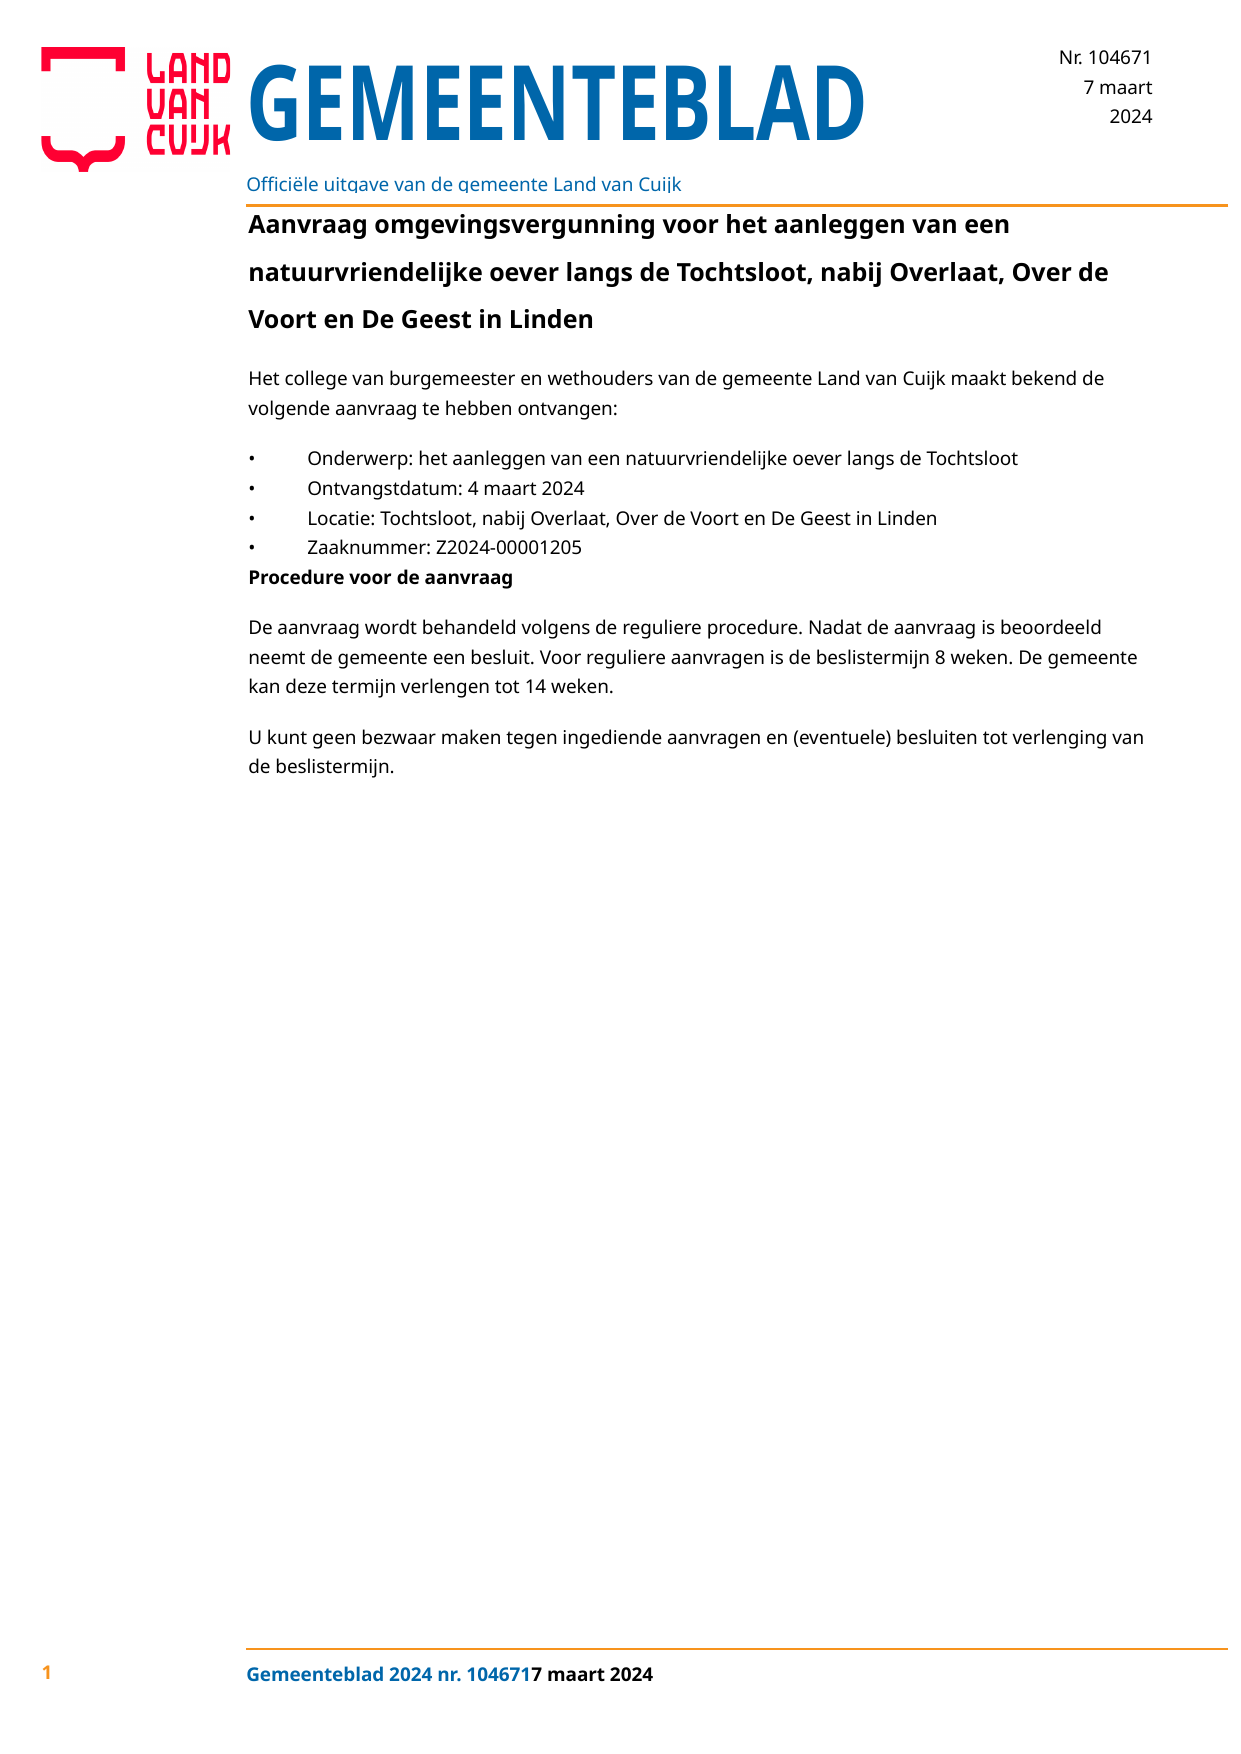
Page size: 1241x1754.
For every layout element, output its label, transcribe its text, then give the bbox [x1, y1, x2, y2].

text De aanvraag wordt behandeld volgens de reguliere procedure. Nadat de aanvraag is beoordeeld neemt de gemeente een besluit. Voor reguliere aanvragen is de beslistermijn 8 weken. De gemeente kan deze termijn verlengen tot 14 weken. [248, 614, 1152, 699]
text Het college van burgemeester en wethouders van de gemeente Land van Cuijk maakt bekend de volgende aanvraag te hebben ontvangen: [248, 366, 1152, 421]
list Locatie: Tochtsloot, nabij Overlaat, Over de Voort en De Geest in Linden [248, 505, 1152, 530]
text Aanvraag omgevingsvergunning voor het aanleggen van een natuurvriendelijke oever langs de Tochtsloot, nabij Overlaat, Over de Voort en De Geest in Linden [248, 207, 1152, 336]
list Onderwerp: het aanleggen van een natuurvriendelijke oever langs de Tochtsloot [248, 446, 1152, 471]
list Ontvangstdatum: 4 maart 2024 [248, 475, 1152, 501]
text Procedure voor de aanvraag [248, 564, 1152, 589]
picture [41, 47, 231, 172]
text U kunt geen bezwaar maken tegen ingediende aanvragen en (eventuele) besluiten tot verlenging van de beslistermijn. [248, 724, 1152, 779]
list Zaaknummer: Z2024-00001205 [248, 534, 1152, 560]
